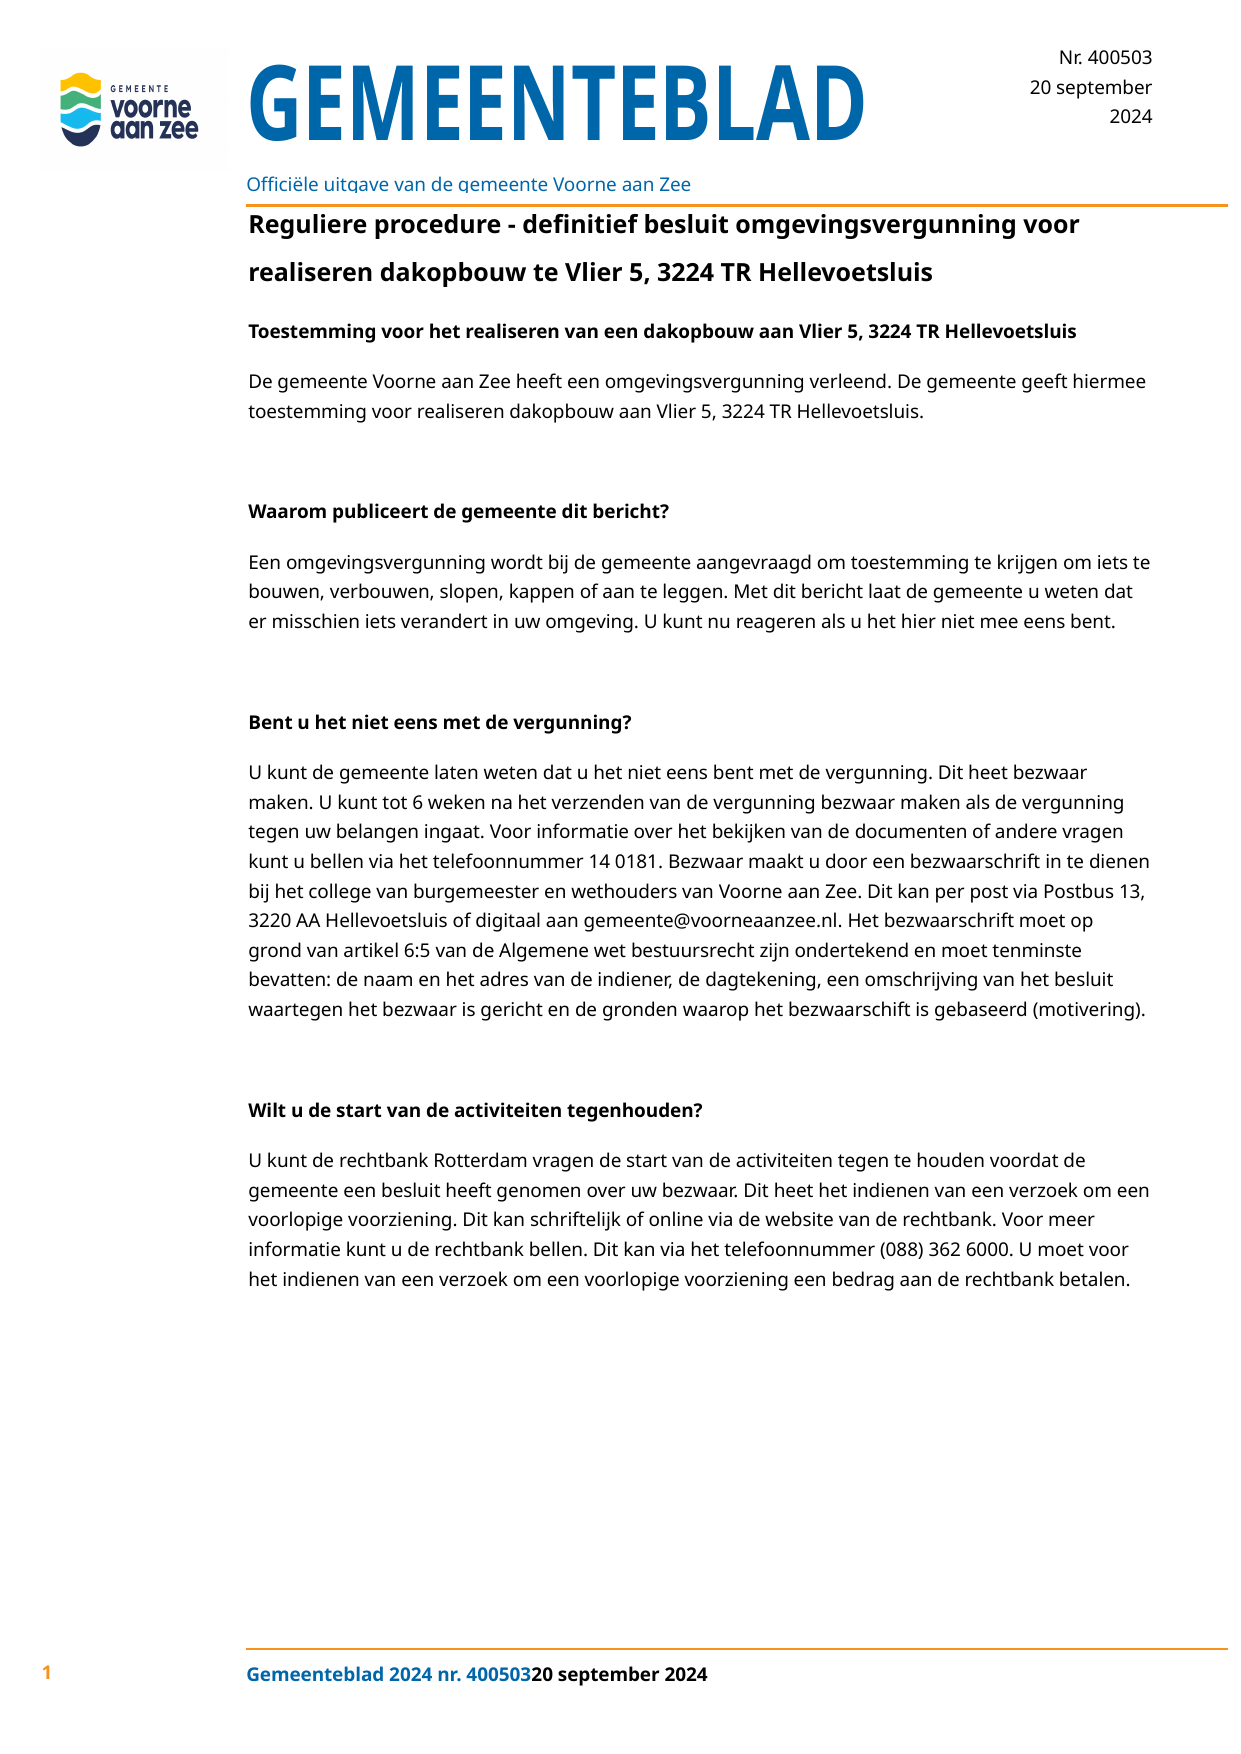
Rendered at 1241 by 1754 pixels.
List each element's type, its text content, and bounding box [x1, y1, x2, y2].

text Een omgevingsvergunning wordt bij de gemeente aangevraagd om toestemming te krijgen om iets te bouwen, verbouwen, slopen, kappen of aan te leggen. Met dit bericht laat de gemeente u weten dat er misschien iets verandert in uw omgeving. U kunt nu reageren als u het hier niet mee eens bent. [248, 549, 1152, 634]
picture [41, 47, 231, 172]
text Waarom publiceert de gemeente dit bericht? [248, 499, 1152, 524]
text Reguliere procedure - definitief besluit omgevingsvergunning voor realiseren dakopbouw te Vlier 5, 3224 TR Hellevoetsluis [248, 207, 1152, 288]
text U kunt de gemeente laten weten dat u het niet eens bent met de vergunning. Dit heet bezwaar maken. U kunt tot 6 weken na het verzenden van de vergunning bezwaar maken als de vergunning tegen uw belangen ingaat. Voor informatie over het bekijken van de documenten of andere vragen kunt u bellen via het telefoonnummer 14 0181. Bezwaar maakt u door een bezwaarschrift in te dienen bij het college van burgemeester en wethouders van Voorne aan Zee. Dit kan per post via Postbus 13, 3220 AA Hellevoetsluis of digitaal aan gemeente@voorneaanzee.nl. Het bezwaarschrift moet op grond van artikel 6:5 van de Algemene wet bestuursrecht zijn ondertekend en moet tenminste bevatten: de naam en het adres van de indiener, de dagtekening, een omschrijving van het besluit waartegen het bezwaar is gericht en de gronden waarop het bezwaarschift is gebaseerd (motivering). [248, 759, 1152, 1022]
text Bent u het niet eens met de vergunning? [248, 709, 1152, 735]
text U kunt de rechtbank Rotterdam vragen de start van de activiteiten tegen te houden voordat de gemeente een besluit heeft genomen over uw bezwaar. Dit heet het indienen van een verzoek om een voorlopige voorziening. Dit kan schriftelijk of online via de website van de rechtbank. Voor meer informatie kunt u de rechtbank bellen. Dit kan via het telefoonnummer (088) 362 6000. U moet voor het indienen van een verzoek om een voorlopige voorziening een bedrag aan de rechtbank betalen. [248, 1147, 1152, 1292]
text De gemeente Voorne aan Zee heeft een omgevingsvergunning verleend. De gemeente geeft hiermee toestemming voor realiseren dakopbouw aan Vlier 5, 3224 TR Hellevoetsluis. [248, 368, 1152, 424]
text Toestemming voor het realiseren van een dakopbouw aan Vlier 5, 3224 TR Hellevoetsluis [248, 318, 1152, 344]
text Wilt u de start van de activiteiten tegenhouden? [248, 1097, 1152, 1123]
